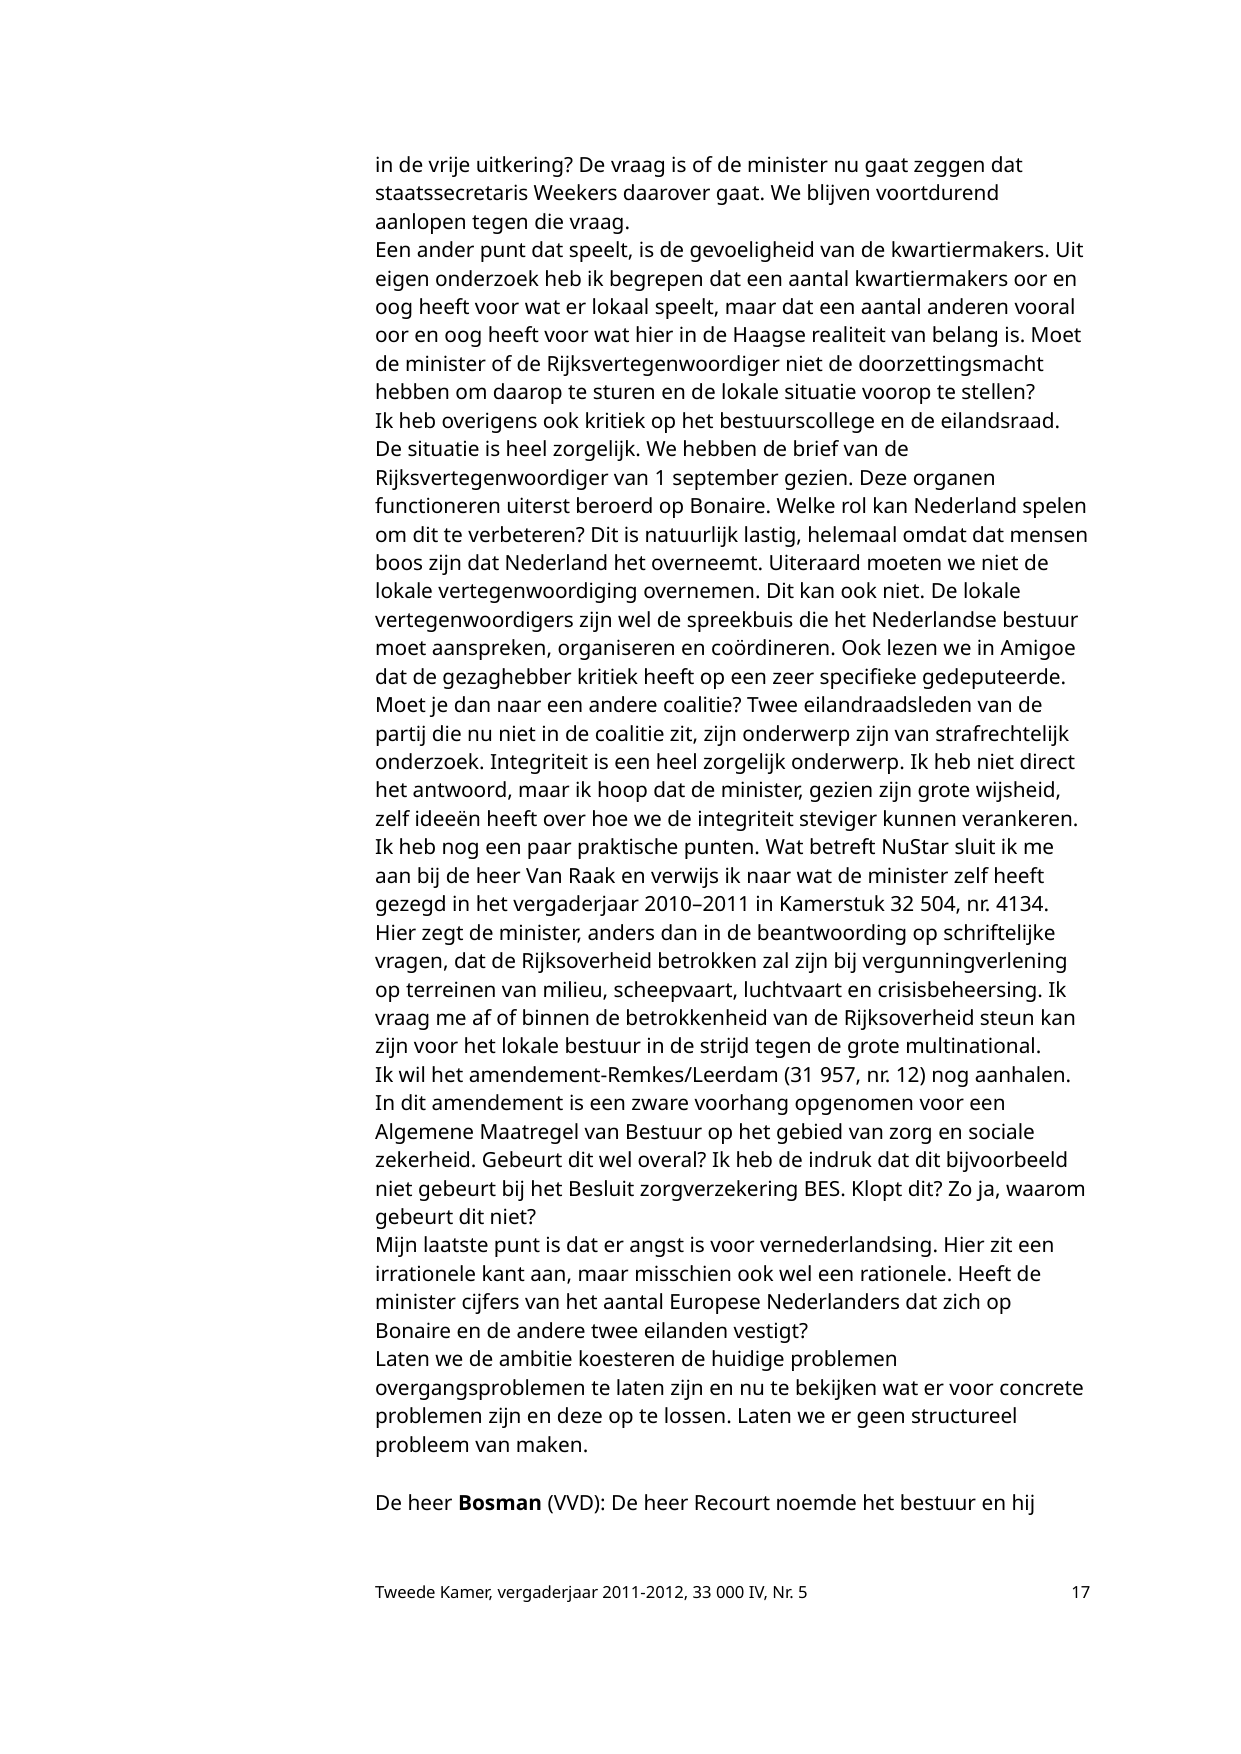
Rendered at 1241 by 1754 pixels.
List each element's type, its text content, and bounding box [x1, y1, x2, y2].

text De heer Bosman (VVD): De heer Recourt noemde het bestuur en hij [375, 1488, 1090, 1517]
text Laten we de ambitie koesteren de huidige problemen overgangsproblemen te laten zijn en nu te bekijken wat er voor concrete problemen zijn en deze op te lossen. Laten we er geen structureel probleem van maken. [375, 1344, 1090, 1458]
text in de vrije uitkering? De vraag is of de minister nu gaat zeggen dat staatssecretaris Weekers daarover gaat. We blijven voortdurend aanlopen tegen die vraag. [375, 150, 1090, 235]
text Mijn laatste punt is dat er angst is voor vernederlandsing. Hier zit een irrationele kant aan, maar misschien ook wel een rationele. Heeft de minister cijfers van het aantal Europese Nederlanders dat zich op Bonaire en de andere twee eilanden vestigt? [375, 1231, 1090, 1344]
text Ik heb overigens ook kritiek op het bestuurscollege en de eilandsraad. De situatie is heel zorgelijk. We hebben de brief van de Rijksvertegenwoordiger van 1 september gezien. Deze organen functioneren uiterst beroerd op Bonaire. Welke rol kan Nederland spelen om dit te verbeteren? Dit is natuurlijk lastig, helemaal omdat dat mensen boos zijn dat Nederland het overneemt. Uiteraard moeten we niet de lokale vertegenwoordiging overnemen. Dit kan ook niet. De lokale vertegenwoordigers zijn wel de spreekbuis die het Nederlandse bestuur moet aanspreken, organiseren en coördineren. Ook lezen we in Amigoe dat de gezaghebber kritiek heeft op een zeer specifieke gedeputeerde. Moet je dan naar een andere coalitie? Twee eilandraadsleden van de partij die nu niet in de coalitie zit, zijn onderwerp zijn van strafrechtelijk onderzoek. Integriteit is een heel zorgelijk onderwerp. Ik heb niet direct het antwoord, maar ik hoop dat de minister, gezien zijn grote wijsheid, zelf ideeën heeft over hoe we de integriteit steviger kunnen verankeren. [375, 406, 1090, 832]
text Een ander punt dat speelt, is de gevoeligheid van de kwartiermakers. Uit eigen onderzoek heb ik begrepen dat een aantal kwartiermakers oor en oog heeft voor wat er lokaal speelt, maar dat een aantal anderen vooral oor en oog heeft voor wat hier in de Haagse realiteit van belang is. Moet de minister of de Rijksvertegenwoordiger niet de doorzettingsmacht hebben om daarop te sturen en de lokale situatie voorop te stellen? [375, 235, 1090, 406]
text Ik heb nog een paar praktische punten. Wat betreft NuStar sluit ik me aan bij de heer Van Raak en verwijs ik naar wat de minister zelf heeft gezegd in het vergaderjaar 2010–2011 in Kamerstuk 32 504, nr. 4134. Hier zegt de minister, anders dan in de beantwoording op schriftelijke vragen, dat de Rijksoverheid betrokken zal zijn bij vergunningverlening op terreinen van milieu, scheepvaart, luchtvaart en crisisbeheersing. Ik vraag me af of binnen de betrokkenheid van de Rijksoverheid steun kan zijn voor het lokale bestuur in de strijd tegen de grote multinational. [375, 832, 1090, 1060]
text Ik wil het amendement-Remkes/Leerdam (31 957, nr. 12) nog aanhalen. In dit amendement is een zware voorhang opgenomen voor een Algemene Maatregel van Bestuur op het gebied van zorg en sociale zekerheid. Gebeurt dit wel overal? Ik heb de indruk dat dit bijvoorbeeld niet gebeurt bij het Besluit zorgverzekering BES. Klopt dit? Zo ja, waarom gebeurt dit niet? [375, 1060, 1090, 1231]
